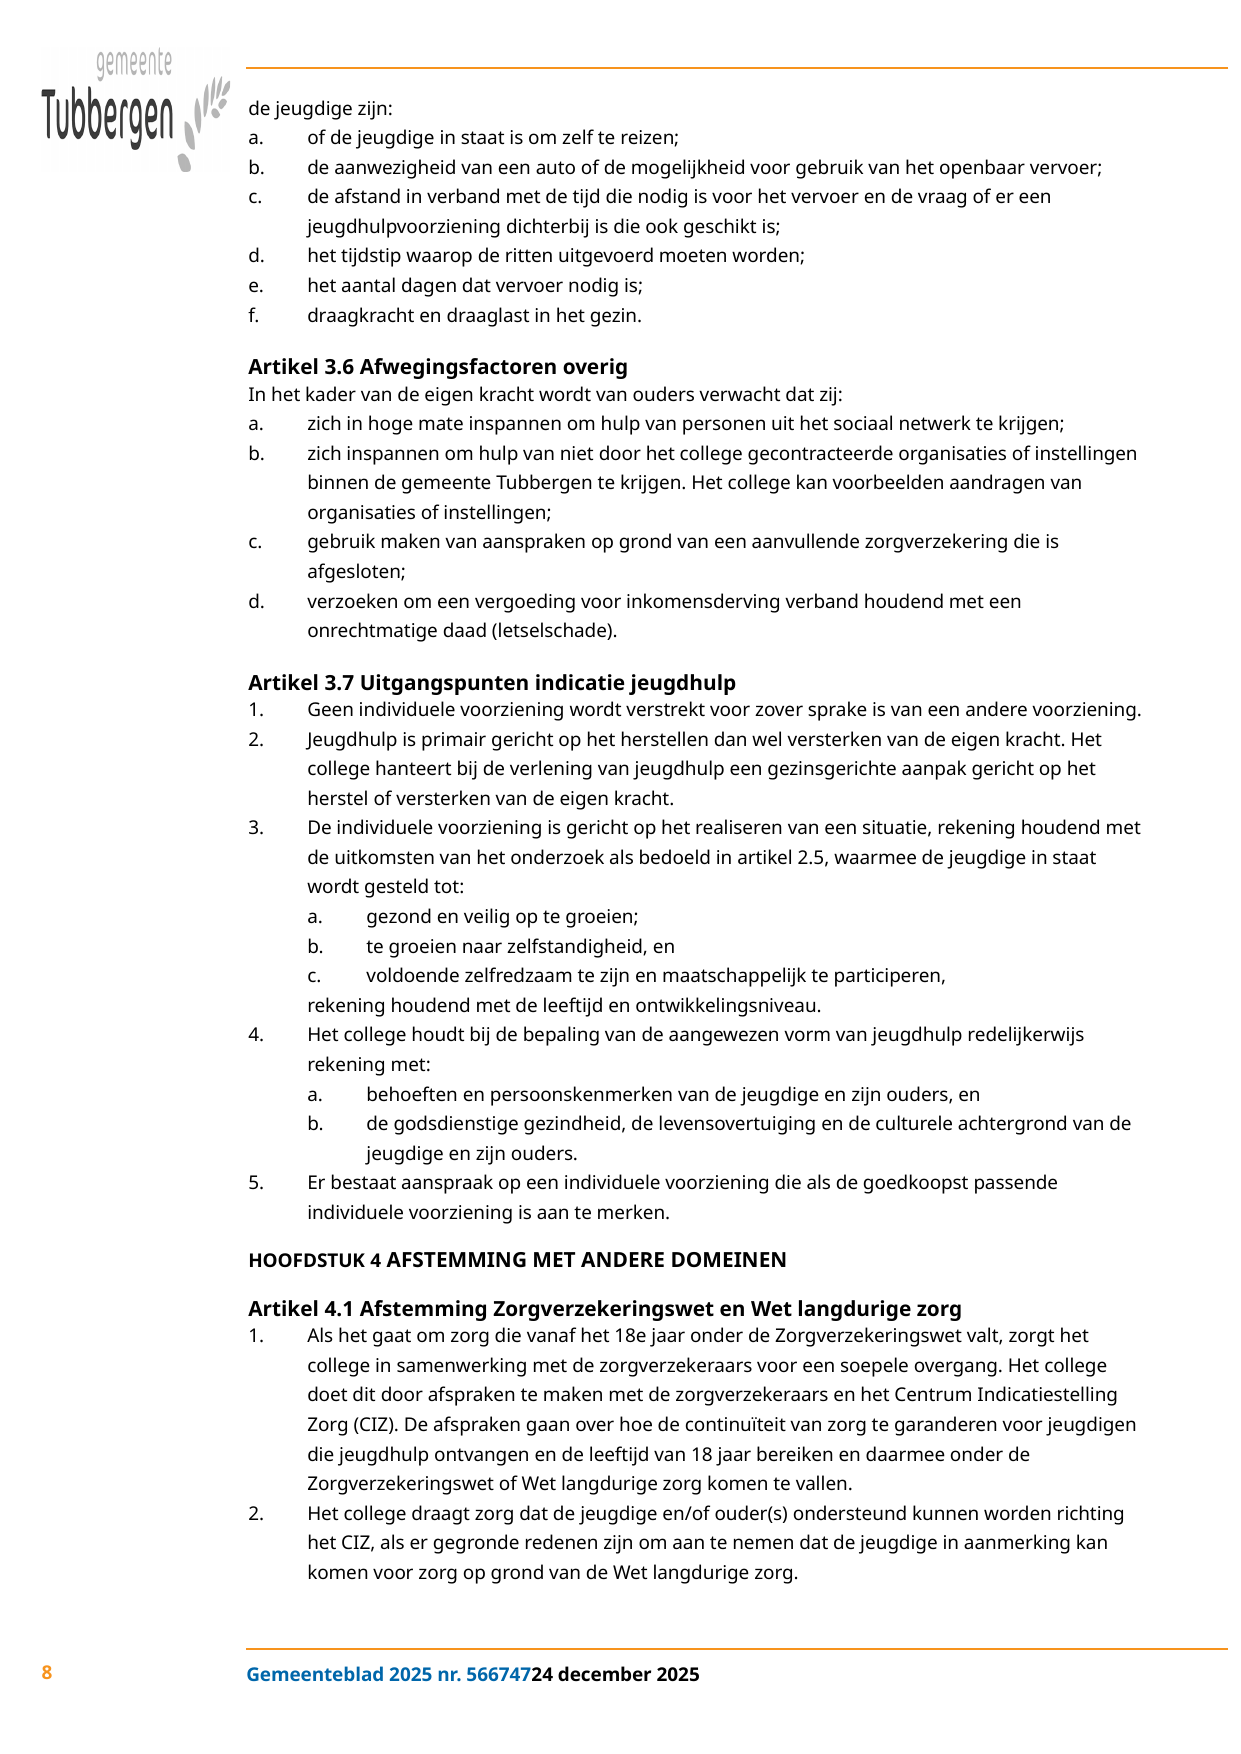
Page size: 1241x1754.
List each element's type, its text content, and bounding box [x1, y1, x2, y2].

list Jeugdhulp is primair gericht op het herstellen dan wel versterken van de eigen kracht. Het college hanteert bij de verlening van jeugdhulp een gezinsgerichte aanpak gericht op het herstel of versterken van de eigen kracht. [248, 726, 1152, 811]
list Het college draagt zorg dat de jeugdige en/of ouder(s) ondersteund kunnen worden richting het CIZ, als er gegronde redenen zijn om aan te nemen dat de jeugdige in aanmerking kan komen voor zorg op grond van de Wet langdurige zorg. [248, 1500, 1152, 1585]
list Als het gaat om zorg die vanaf het 18e jaar onder de Zorgverzekeringswet valt, zorgt het college in samenwerking met de zorgverzekeraars voor een soepele overgang. Het college doet dit door afspraken te maken met de zorgverzekeraars en het Centrum Indicatiestelling Zorg (CIZ). De afspraken gaan over hoe de continuïteit van zorg te garanderen voor jeugdigen die jeugdhulp ontvangen en de leeftijd van 18 jaar bereiken en daarmee onder de Zorgverzekeringswet of Wet langdurige zorg komen te vallen. [248, 1322, 1152, 1496]
list de afstand in verband met de tijd die nodig is voor het vervoer en de vraag of er een jeugdhulpvoorziening dichterbij is die ook geschikt is; [248, 183, 1152, 239]
picture [41, 47, 231, 172]
list het tijdstip waarop de ritten uitgevoerd moeten worden; [248, 243, 1152, 268]
text de jeugdige zijn: [248, 95, 1152, 121]
text Artikel 3.6 Afwegingsfactoren overig [248, 352, 1152, 381]
text Artikel 3.7 Uitgangspunten indicatie jeugdhulp [248, 668, 1152, 696]
list rekening houdend met de leeftijd en ontwikkelingsniveau. [248, 992, 1152, 1018]
text In het kader van de eigen kracht wordt van ouders verwacht dat zij: [248, 381, 1152, 406]
list Er bestaat aanspraak op een individuele voorziening die als de goedkoopst passende individuele voorziening is aan te merken. [248, 1169, 1152, 1225]
list de aanwezigheid van een auto of de mogelijkheid voor gebruik van het openbaar vervoer; [248, 154, 1152, 180]
text HOOFDSTUK 4 AFSTEMMING MET ANDERE DOMEINEN [248, 1245, 1152, 1273]
list draagkracht en draaglast in het gezin. [248, 302, 1152, 328]
list gezond en veilig op te groeien; [307, 903, 1152, 929]
list de godsdienstige gezindheid, de levensovertuiging en de culturele achtergrond van de jeugdige en zijn ouders. [307, 1110, 1152, 1166]
list te groeien naar zelfstandigheid, en [307, 933, 1152, 959]
list voldoende zelfredzaam te zijn en maatschappelijk te participeren, [307, 962, 1152, 988]
text Artikel 4.1 Afstemming Zorgverzekeringswet en Wet langdurige zorg [248, 1294, 1152, 1322]
list behoeften en persoonskenmerken van de jeugdige en zijn ouders, en [307, 1081, 1152, 1107]
list zich inspannen om hulp van niet door het college gecontracteerde organisaties of instellingen binnen de gemeente Tubbergen te krijgen. Het college kan voorbeelden aandragen van organisaties of instellingen; [248, 440, 1152, 525]
list of de jeugdige in staat is om zelf te reizen; [248, 124, 1152, 150]
list Het college houdt bij de bepaling van de aangewezen vorm van jeugdhulp redelijkerwijs rekening met: [248, 1022, 1152, 1077]
list het aantal dagen dat vervoer nodig is; [248, 272, 1152, 298]
list gebruik maken van aanspraken op grond van een aanvullende zorgverzekering die is afgesloten; [248, 529, 1152, 584]
list verzoeken om een vergoeding voor inkomensderving verband houdend met een onrechtmatige daad (letselschade). [248, 588, 1152, 643]
list Geen individuele voorziening wordt verstrekt voor zover sprake is van een andere voorziening. [248, 696, 1152, 722]
list zich in hoge mate inspannen om hulp van personen uit het sociaal netwerk te krijgen; [248, 410, 1152, 436]
list De individuele voorziening is gericht op het realiseren van een situatie, rekening houdend met de uitkomsten van het onderzoek als bedoeld in artikel 2.5, waarmee de jeugdige in staat wordt gesteld tot: [248, 814, 1152, 899]
